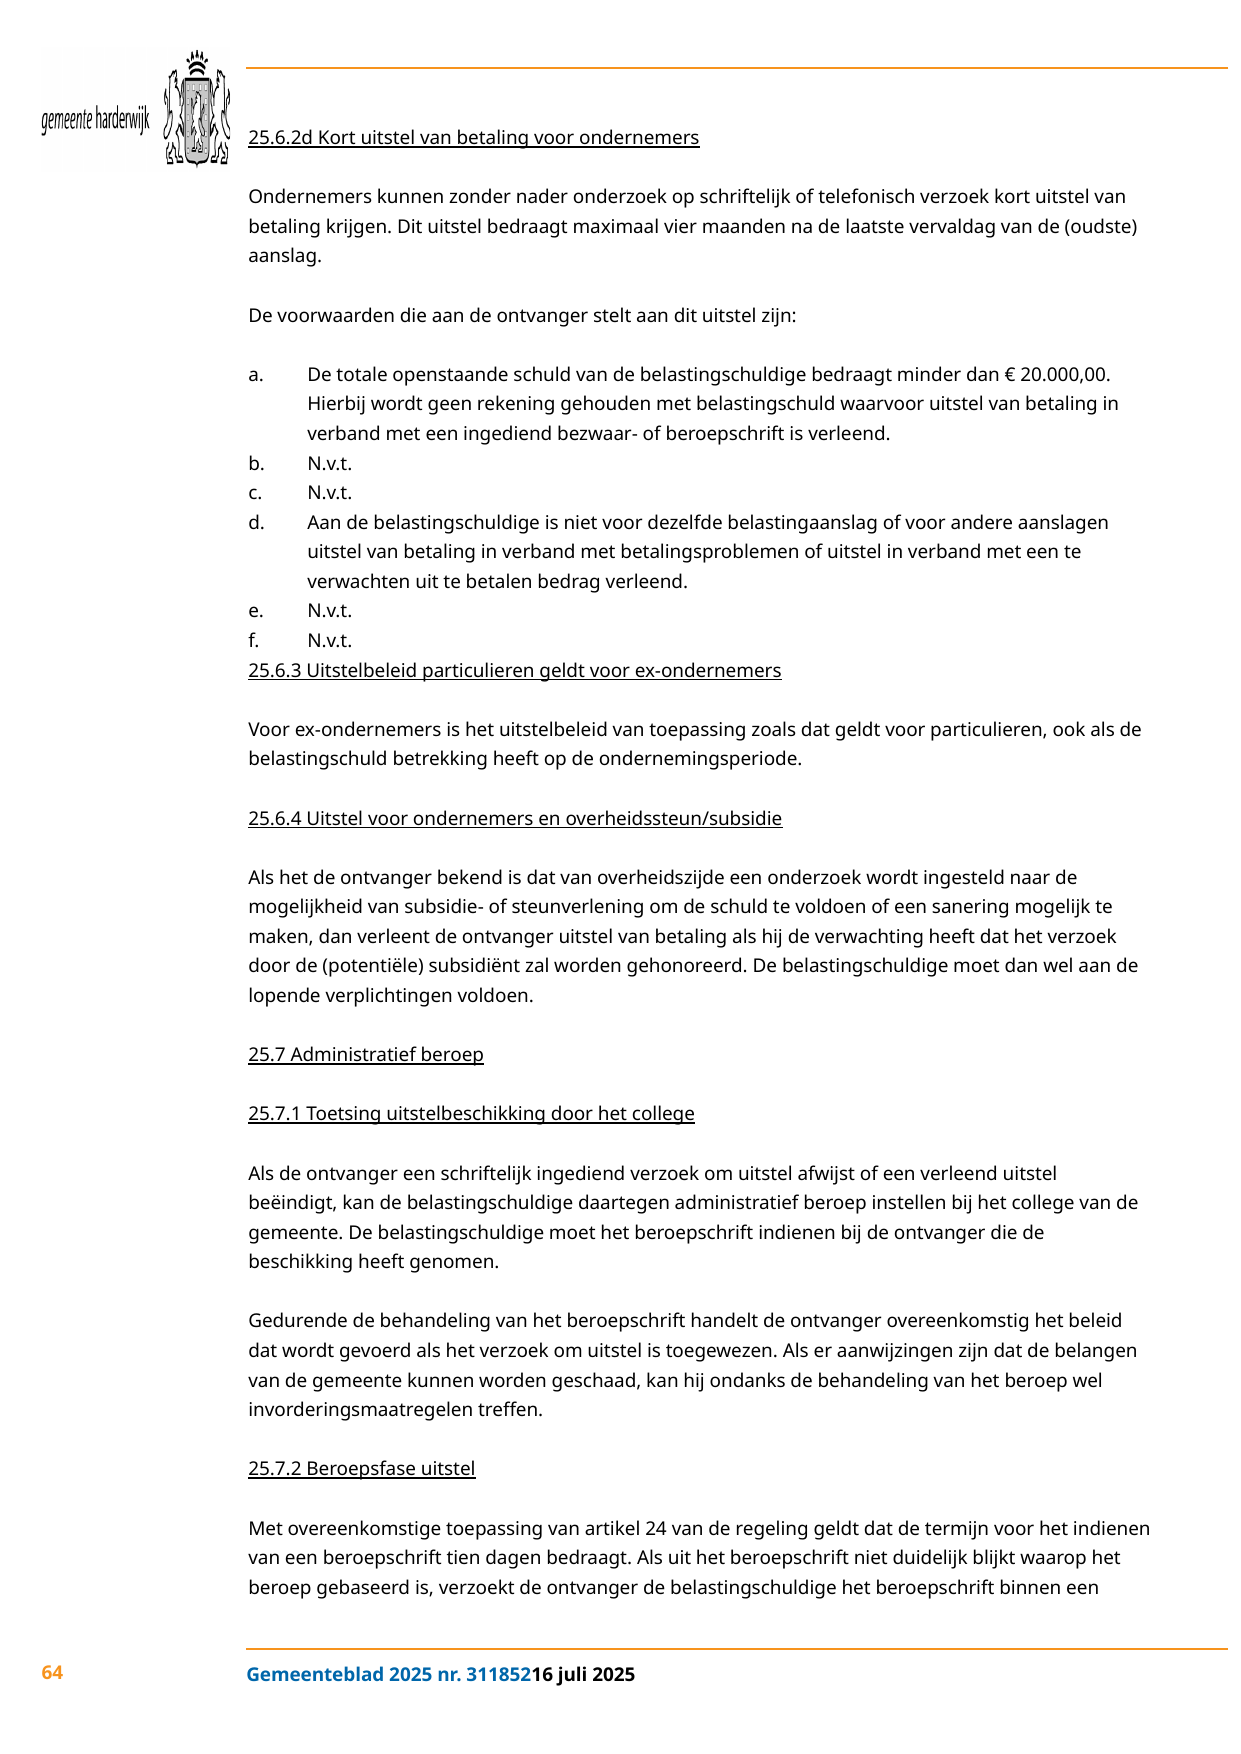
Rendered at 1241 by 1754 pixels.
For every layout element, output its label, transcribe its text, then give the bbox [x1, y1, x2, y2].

text De voorwaarden die aan de ontvanger stelt aan dit uitstel zijn: [248, 302, 1152, 328]
list N.v.t. [248, 627, 1152, 653]
list N.v.t. [248, 450, 1152, 476]
list Aan de belastingschuldige is niet voor dezelfde belastingaanslag of voor andere aanslagen uitstel van betaling in verband met betalingsproblemen of uitstel in verband met een te verwachten uit te betalen bedrag verleend. [248, 509, 1152, 594]
text 25.7.1 Toetsing uitstelbeschikking door het college [248, 1101, 1152, 1126]
text 25.7 Administratief beroep [248, 1041, 1152, 1067]
text Als het de ontvanger bekend is dat van overheidszijde een onderzoek wordt ingesteld naar de mogelijkheid van subsidie- of steunverlening om de schuld te voldoen of een sanering mogelijk te maken, dan verleent de ontvanger uitstel van betaling als hij de verwachting heeft dat het verzoek door de (potentiële) subsidiënt zal worden gehonoreerd. De belastingschuldige moet dan wel aan de lopende verplichtingen voldoen. [248, 864, 1152, 1008]
text Voor ex-ondernemers is het uitstelbeleid van toepassing zoals dat geldt voor particulieren, ook als de belastingschuld betrekking heeft op de ondernemingsperiode. [248, 716, 1152, 771]
text Als de ontvanger een schriftelijk ingediend verzoek om uitstel afwijst of een verleend uitstel beëindigt, kan de belastingschuldige daartegen administratief beroep instellen bij het college van de gemeente. De belastingschuldige moet het beroepschrift indienen bij de ontvanger die de beschikking heeft genomen. [248, 1160, 1152, 1274]
text 25.7.2 Beroepsfase uitstel [248, 1456, 1152, 1481]
text Ondernemers kunnen zonder nader onderzoek op schriftelijk of telefonisch verzoek kort uitstel van betaling krijgen. Dit uitstel bedraagt maximaal vier maanden na de laatste vervaldag van de (oudste) aanslag. [248, 183, 1152, 268]
text 25.6.4 Uitstel voor ondernemers en overheidssteun/subsidie [248, 805, 1152, 831]
text 25.6.2d Kort uitstel van betaling voor ondernemers [248, 124, 1152, 150]
text 25.6.3 Uitstelbeleid particulieren geldt voor ex-ondernemers [248, 657, 1152, 683]
list De totale openstaande schuld van de belastingschuldige bedraagt minder dan € 20.000,00. Hierbij wordt geen rekening gehouden met belastingschuld waarvoor uitstel van betaling in verband met een ingediend bezwaar- of beroepschrift is verleend. [248, 361, 1152, 446]
picture [41, 47, 231, 172]
text Met overeenkomstige toepassing van artikel 24 van de regeling geldt dat de termijn voor het indienen van een beroepschrift tien dagen bedraagt. Als uit het beroepschrift niet duidelijk blijkt waarop het beroep gebaseerd is, verzoekt de ontvanger de belastingschuldige het beroepschrift binnen een [248, 1515, 1152, 1600]
text Gedurende de behandeling van het beroepschrift handelt de ontvanger overeenkomstig het beleid dat wordt gevoerd als het verzoek om uitstel is toegewezen. Als er aanwijzingen zijn dat de belangen van de gemeente kunnen worden geschaad, kan hij ondanks de behandeling van het beroep wel invorderingsmaatregelen treffen. [248, 1308, 1152, 1422]
list N.v.t. [248, 598, 1152, 623]
list N.v.t. [248, 479, 1152, 505]
